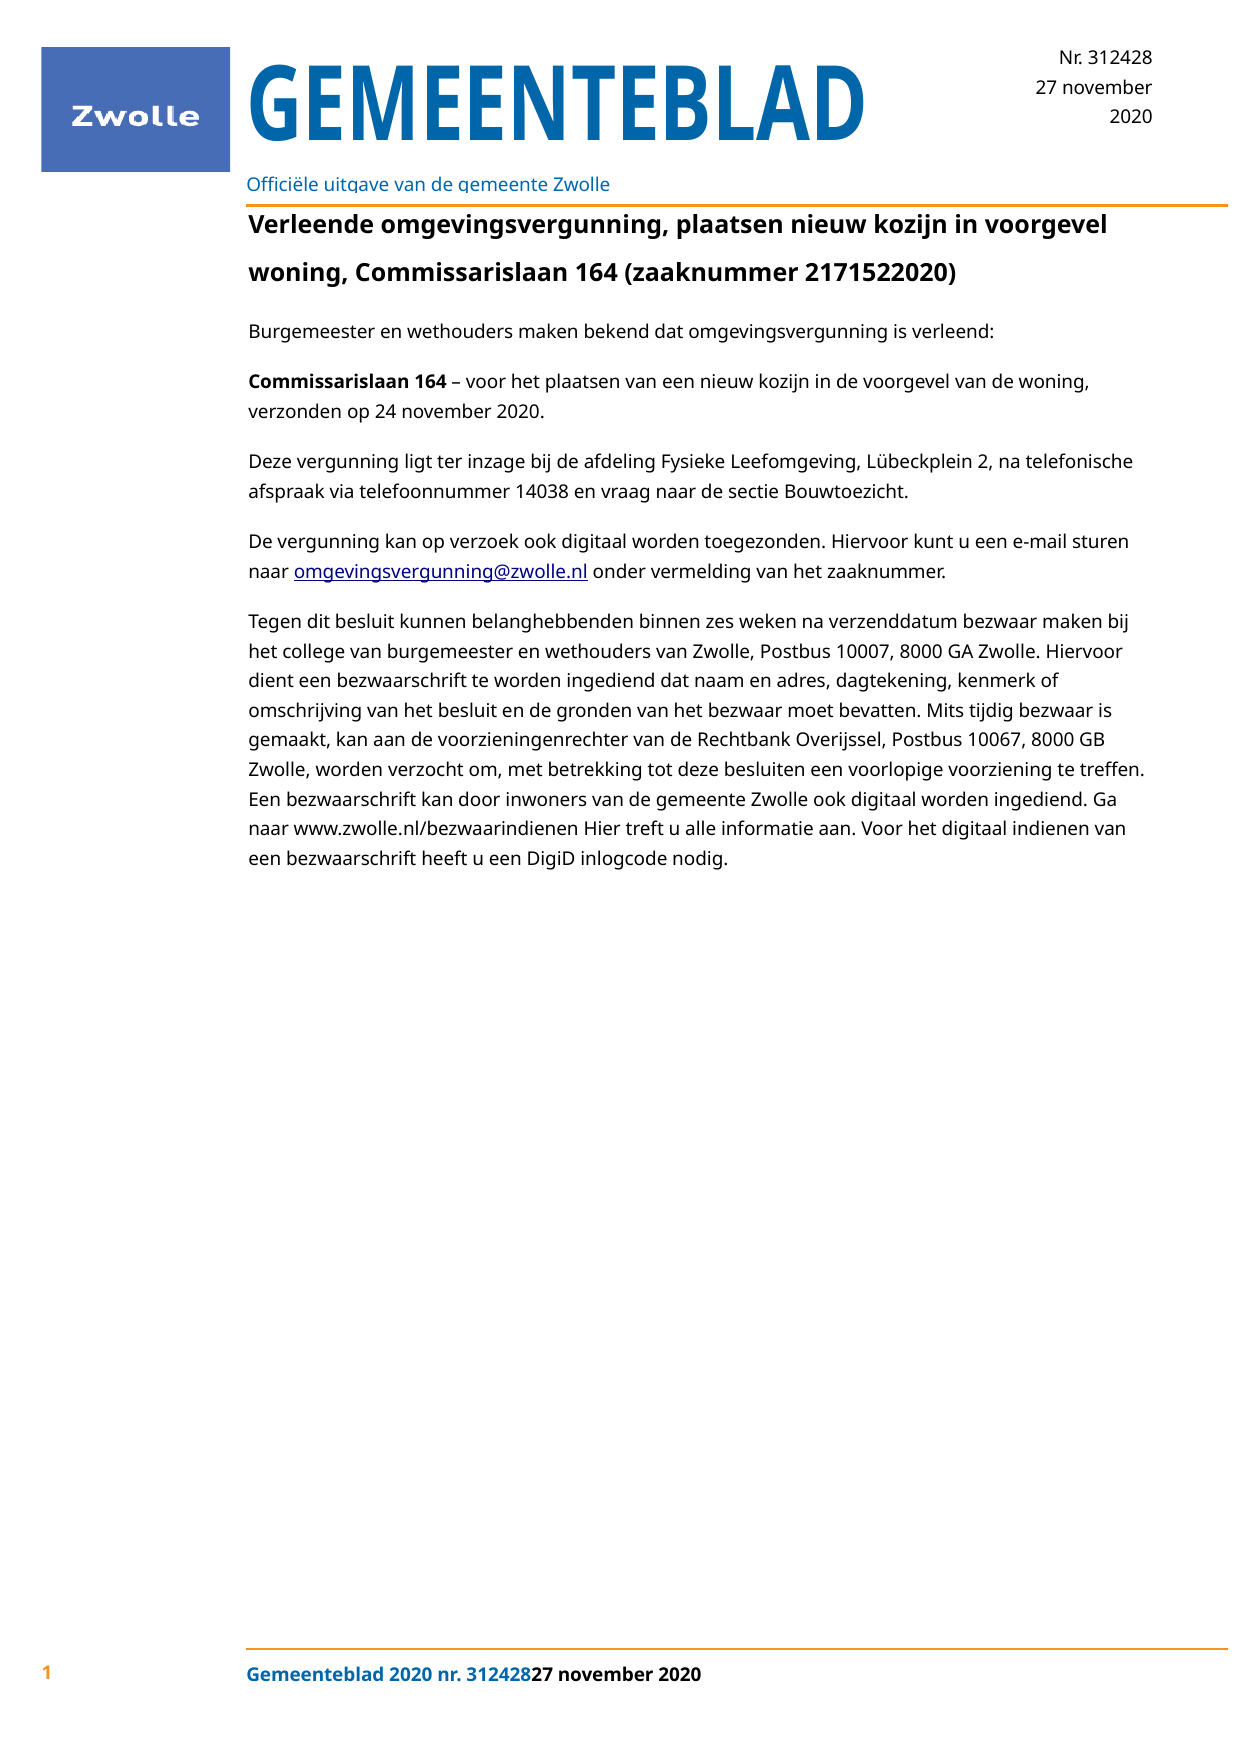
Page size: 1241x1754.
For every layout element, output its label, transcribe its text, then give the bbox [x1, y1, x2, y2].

text Burgemeester en wethouders maken bekend dat omgevingsvergunning is verleend: [248, 318, 1152, 344]
text Tegen dit besluit kunnen belanghebbenden binnen zes weken na verzenddatum bezwaar maken bij het college van burgemeester en wethouders van Zwolle, Postbus 10007, 8000 GA Zwolle. Hiervoor dient een bezwaarschrift te worden ingediend dat naam en adres, dagtekening, kenmerk of omschrijving van het besluit en de gronden van het bezwaar moet bevatten. Mits tijdig bezwaar is gemaakt, kan aan de voorzieningenrechter van de Rechtbank Overijssel, Postbus 10067, 8000 GB Zwolle, worden verzocht om, met betrekking tot deze besluiten een voorlopige voorziening te treffen. Een bezwaarschrift kan door inwoners van de gemeente Zwolle ook digitaal worden ingediend. Ga naar www.zwolle.nl/bezwaarindienen Hier treft u alle informatie aan. Voor het digitaal indienen van een bezwaarschrift heeft u een DigiD inlogcode nodig. [248, 608, 1152, 871]
text Commissarislaan 164 – voor het plaatsen van een nieuw kozijn in de voorgevel van de woning, verzonden op 24 november 2020. [248, 368, 1152, 424]
text De vergunning kan op verzoek ook digitaal worden toegezonden. Hiervoor kunt u een e-mail sturen naar omgevingsvergunning@zwolle.nl onder vermelding van het zaaknummer. [248, 528, 1152, 584]
picture [41, 47, 231, 172]
text Deze vergunning ligt ter inzage bij de afdeling Fysieke Leefomgeving, Lübeckplein 2, na telefonische afspraak via telefoonnummer 14038 en vraag naar de sectie Bouwtoezicht. [248, 448, 1152, 504]
text Verleende omgevingsvergunning, plaatsen nieuw kozijn in voorgevel woning, Commissarislaan 164 (zaaknummer 2171522020) [248, 207, 1152, 288]
